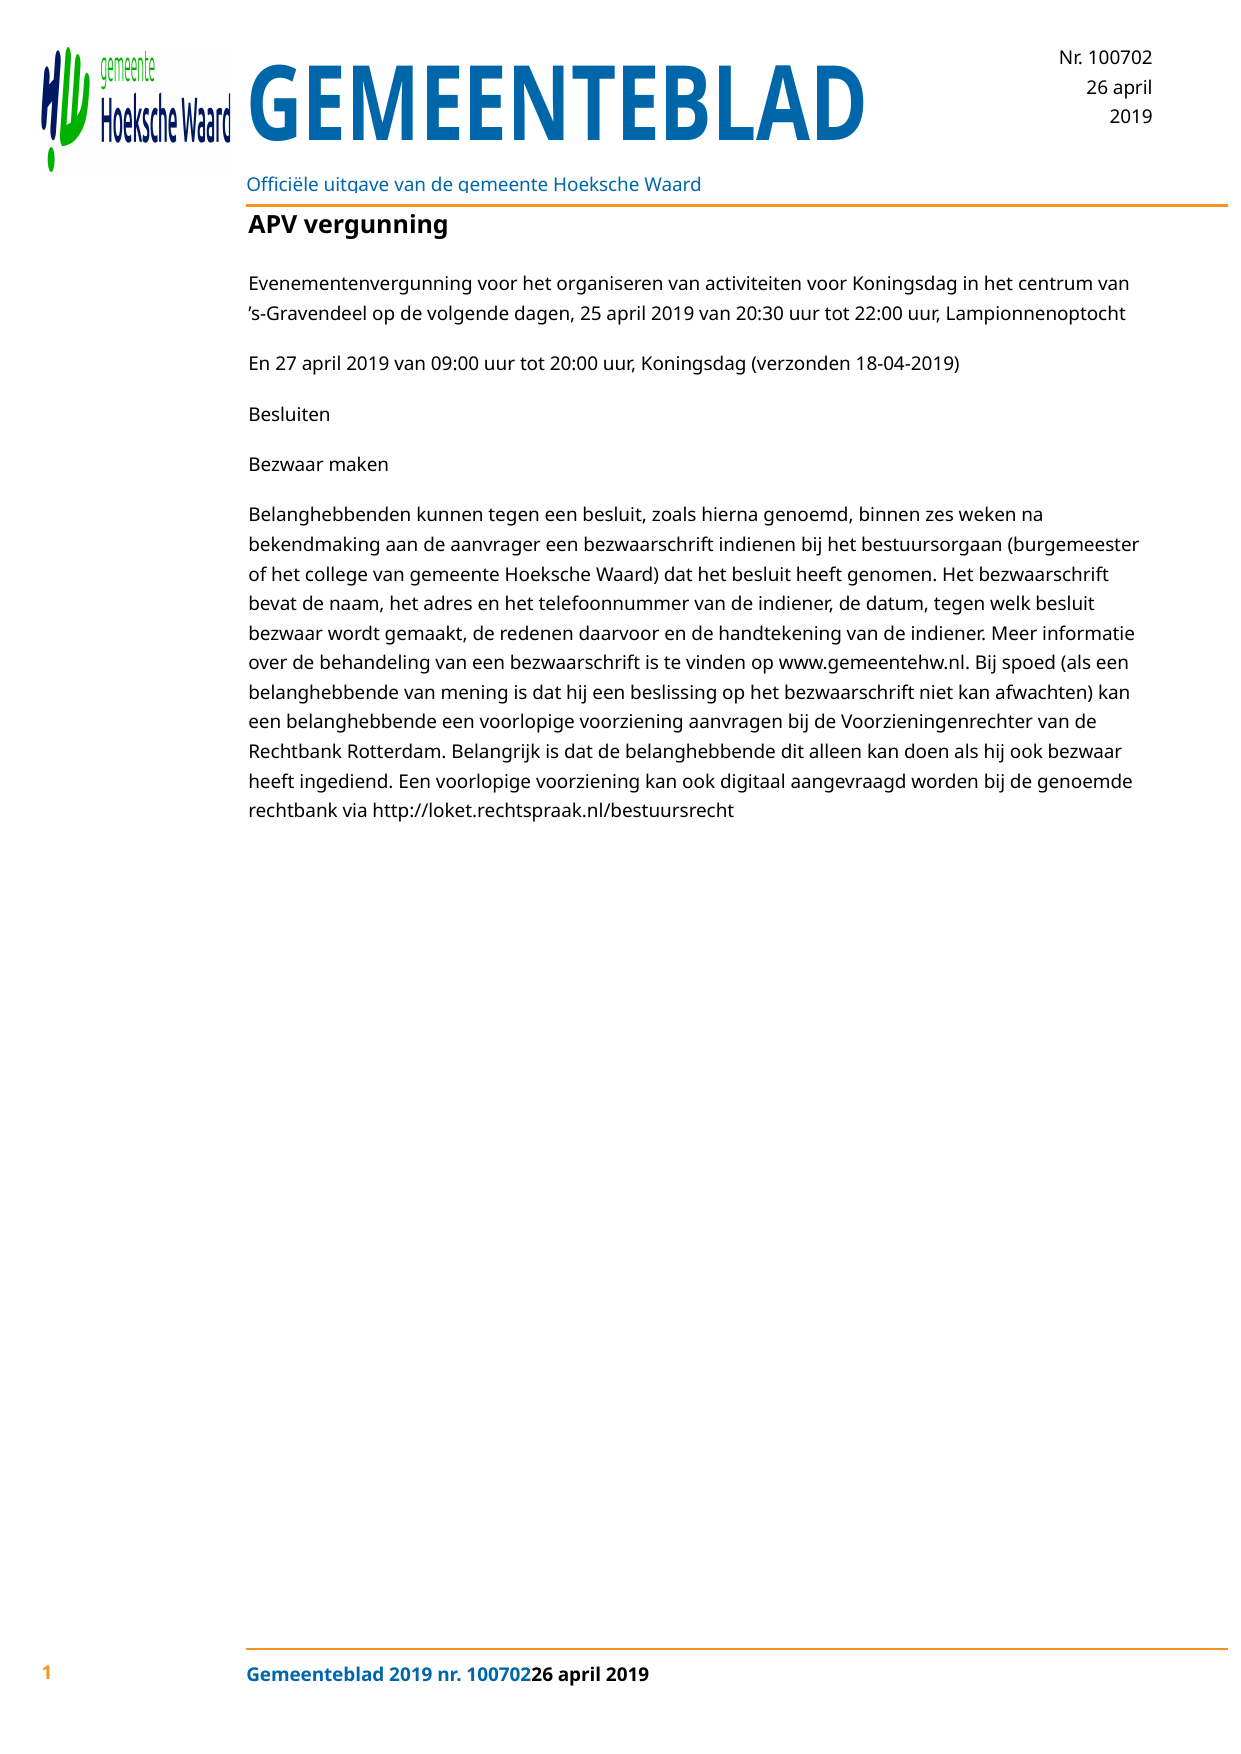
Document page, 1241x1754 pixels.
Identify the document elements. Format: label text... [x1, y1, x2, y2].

picture [41, 47, 231, 172]
text En 27 april 2019 van 09:00 uur tot 20:00 uur, Koningsdag (verzonden 18-04-2019) [248, 350, 1152, 376]
text Evenementenvergunning voor het organiseren van activiteiten voor Koningsdag in het centrum van ’s-Gravendeel op de volgende dagen, 25 april 2019 van 20:30 uur tot 22:00 uur, Lampionnenoptocht [248, 270, 1152, 326]
text Belanghebbenden kunnen tegen een besluit, zoals hierna genoemd, binnen zes weken na bekendmaking aan de aanvrager een bezwaarschrift indienen bij het bestuursorgaan (burgemeester of het college van gemeente Hoeksche Waard) dat het besluit heeft genomen. Het bezwaarschrift bevat de naam, het adres en het telefoonnummer van de indiener, de datum, tegen welk besluit bezwaar wordt gemaakt, de redenen daarvoor en de handtekening van de indiener. Meer informatie over de behandeling van een bezwaarschrift is te vinden op www.gemeentehw.nl. Bij spoed (als een belanghebbende van mening is dat hij een beslissing op het bezwaarschrift niet kan afwachten) kan een belanghebbende een voorlopige voorziening aanvragen bij de Voorzieningenrechter van de Rechtbank Rotterdam. Belangrijk is dat de belanghebbende dit alleen kan doen als hij ook bezwaar heeft ingediend. Een voorlopige voorziening kan ook digitaal aangevraagd worden bij de genoemde rechtbank via http://loket.rechtspraak.nl/bestuursrecht [248, 502, 1152, 823]
text Besluiten [248, 401, 1152, 426]
text APV vergunning [248, 207, 1152, 241]
text Bezwaar maken [248, 451, 1152, 477]
